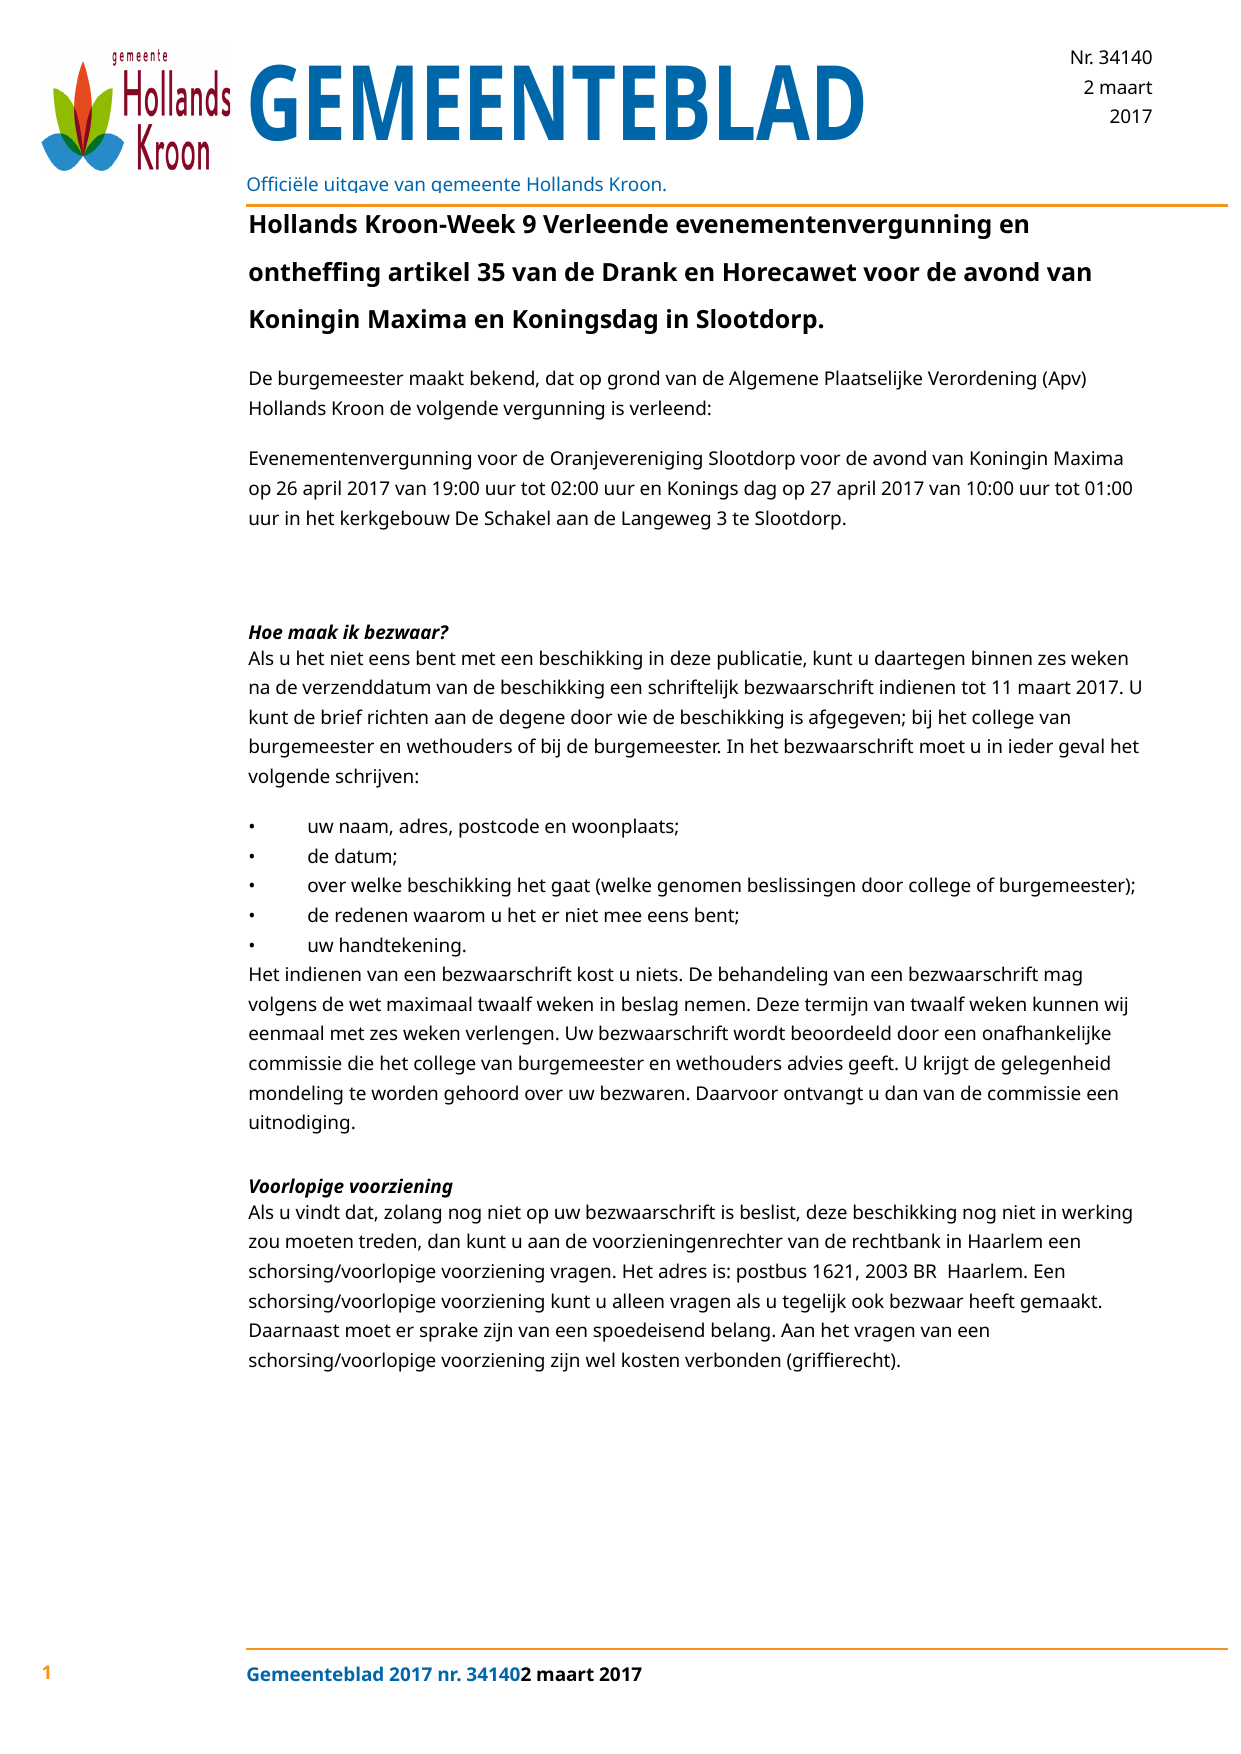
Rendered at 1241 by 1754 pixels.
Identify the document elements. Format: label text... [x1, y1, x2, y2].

list uw handtekening. [248, 932, 1152, 958]
text Voorlopige voorziening [248, 1173, 1152, 1199]
text Het indienen van een bezwaarschrift kost u niets. De behandeling van een bezwaarschrift mag volgens de wet maximaal twaalf weken in beslag nemen. Deze termijn van twaalf weken kunnen wij eenmaal met zes weken verlengen. Uw bezwaarschrift wordt beoordeeld door een onafhankelijke commissie die het college van burgemeester en wethouders advies geeft. U krijgt de gelegenheid mondeling te worden gehoord over uw bezwaren. Daarvoor ontvangt u dan van de commissie een uitnodiging. [248, 961, 1152, 1135]
text Als u vindt dat, zolang nog niet op uw bezwaarschrift is beslist, deze beschikking nog niet in werking zou moeten treden, dan kunt u aan de voorzieningenrechter van de rechtbank in Haarlem een schorsing/voorlopige voorziening vragen. Het adres is: postbus 1621, 2003 BR Haarlem. Een schorsing/voorlopige voorziening kunt u alleen vragen als u tegelijk ook bezwaar heeft gemaakt. Daarnaast moet er sprake zijn van een spoedeisend belang. Aan het vragen van een schorsing/voorlopige voorziening zijn wel kosten verbonden (griffierecht). [248, 1199, 1152, 1373]
list de redenen waarom u het er niet mee eens bent; [248, 902, 1152, 928]
text Als u het niet eens bent met een beschikking in deze publicatie, kunt u daartegen binnen zes weken na de verzenddatum van de beschikking een schriftelijk bezwaarschrift indienen tot 11 maart 2017. U kunt de brief richten aan de degene door wie de beschikking is afgegeven; bij het college van burgemeester en wethouders of bij de burgemeester. In het bezwaarschrift moet u in ieder geval het volgende schrijven: [248, 645, 1152, 789]
list de datum; [248, 843, 1152, 869]
text Hoe maak ik bezwaar? [248, 619, 1152, 645]
text Evenementenvergunning voor de Oranjevereniging Slootdorp voor de avond van Koningin Maxima op 26 april 2017 van 19:00 uur tot 02:00 uur en Konings dag op 27 april 2017 van 10:00 uur tot 01:00 uur in het kerkgebouw De Schakel aan de Langeweg 3 te Slootdorp. [248, 446, 1152, 530]
picture [41, 47, 231, 172]
text Hollands Kroon-Week 9 Verleende evenementenvergunning en ontheffing artikel 35 van de Drank en Horecawet voor de avond van Koningin Maxima en Koningsdag in Slootdorp. [248, 207, 1152, 336]
text De burgemeester maakt bekend, dat op grond van de Algemene Plaatselijke Verordening (Apv) Hollands Kroon de volgende vergunning is verleend: [248, 366, 1152, 421]
list uw naam, adres, postcode en woonplaats; [248, 813, 1152, 839]
list over welke beschikking het gaat (welke genomen beslissingen door college of burgemeester); [248, 873, 1152, 898]
